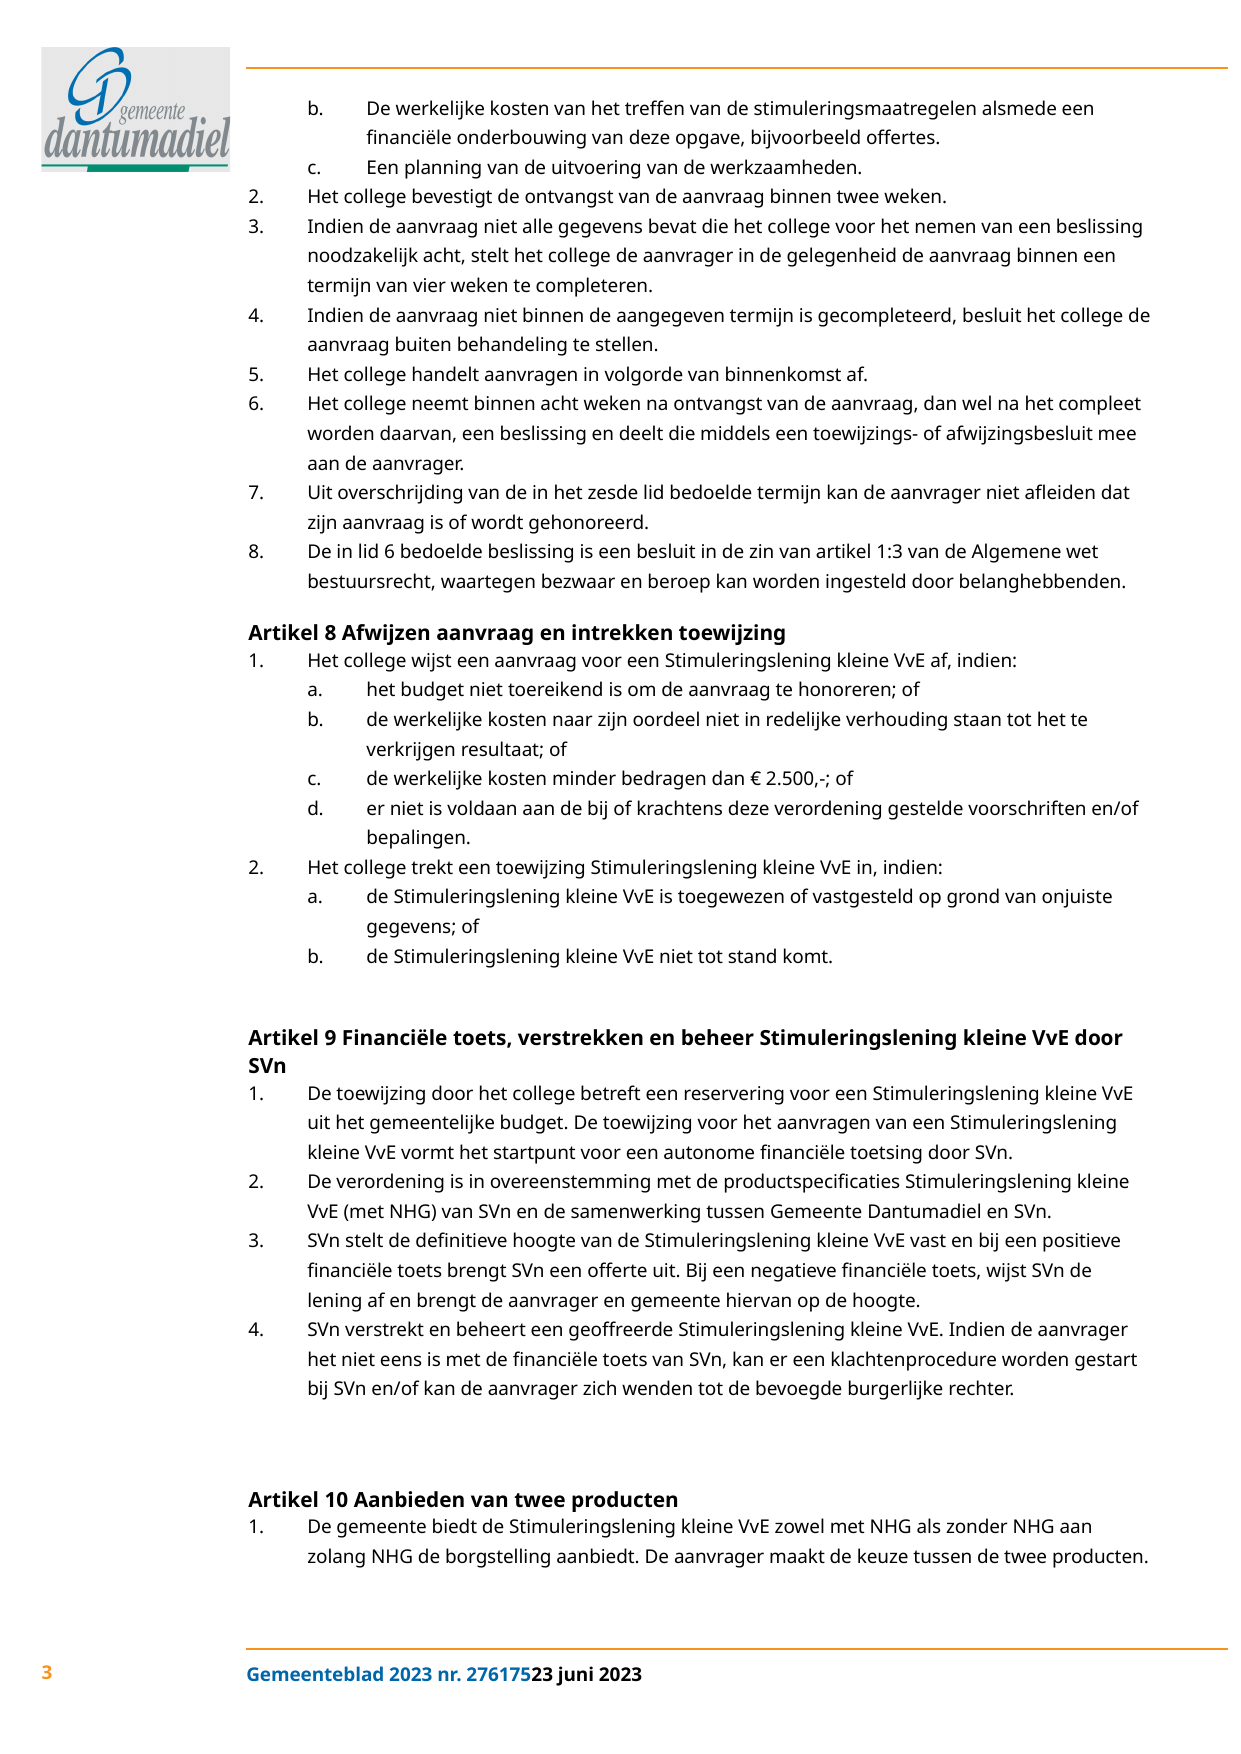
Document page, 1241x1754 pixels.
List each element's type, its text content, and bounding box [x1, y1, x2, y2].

list Het college bevestigt de ontvangst van de aanvraag binnen twee weken. [248, 183, 1152, 209]
list SVn stelt de definitieve hoogte van de Stimuleringslening kleine VvE vast en bij een positieve financiële toets brengt SVn een offerte uit. Bij een negatieve financiële toets, wijst SVn de lening af en brengt de aanvrager en gemeente hiervan op de hoogte. [248, 1228, 1152, 1312]
list Het college trekt een toewijzing Stimuleringslening kleine VvE in, indien: [248, 854, 1152, 880]
list SVn verstrekt en beheert een geoffreerde Stimuleringslening kleine VvE. Indien de aanvrager het niet eens is met de financiële toets van SVn, kan er een klachtenprocedure worden gestart bij SVn en/of kan de aanvrager zich wenden tot de bevoegde burgerlijke rechter. [248, 1316, 1152, 1401]
list Het college handelt aanvragen in volgorde van binnenkomst af. [248, 361, 1152, 387]
picture [41, 47, 231, 172]
list het budget niet toereikend is om de aanvraag te honoreren; of [307, 677, 1152, 702]
list De verordening is in overeenstemming met de productspecificaties Stimuleringslening kleine VvE (met NHG) van SVn en de samenwerking tussen Gemeente Dantumadiel en SVn. [248, 1168, 1152, 1224]
text Artikel 8 Afwijzen aanvraag en intrekken toewijzing [248, 618, 1152, 647]
list Indien de aanvraag niet alle gegevens bevat die het college voor het nemen van een beslissing noodzakelijk acht, stelt het college de aanvrager in de gelegenheid de aanvraag binnen een termijn van vier weken te completeren. [248, 213, 1152, 298]
list er niet is voldaan aan de bij of krachtens deze verordening gestelde voorschriften en/of bepalingen. [307, 795, 1152, 850]
list Een planning van de uitvoering van de werkzaamheden. [307, 154, 1152, 180]
list Het college neemt binnen acht weken na ontvangst van de aanvraag, dan wel na het compleet worden daarvan, een beslissing en deelt die middels een toewijzings- of afwijzingsbesluit mee aan de aanvrager. [248, 391, 1152, 476]
list de Stimuleringslening kleine VvE niet tot stand komt. [307, 943, 1152, 968]
text Artikel 10 Aanbieden van twee producten [248, 1485, 1152, 1513]
list Het college wijst een aanvraag voor een Stimuleringslening kleine VvE af, indien: [248, 647, 1152, 673]
list De werkelijke kosten van het treffen van de stimuleringsmaatregelen alsmede een financiële onderbouwing van deze opgave, bijvoorbeeld offertes. [307, 95, 1152, 150]
list De gemeente biedt de Stimuleringslening kleine VvE zowel met NHG als zonder NHG aan zolang NHG de borgstelling aanbiedt. De aanvrager maakt de keuze tussen de twee producten. [248, 1513, 1152, 1569]
list De toewijzing door het college betreft een reservering voor een Stimuleringslening kleine VvE uit het gemeentelijke budget. De toewijzing voor het aanvragen van een Stimuleringslening kleine VvE vormt het startpunt voor een autonome financiële toetsing door SVn. [248, 1080, 1152, 1164]
list de werkelijke kosten naar zijn oordeel niet in redelijke verhouding staan tot het te verkrijgen resultaat; of [307, 706, 1152, 761]
list de Stimuleringslening kleine VvE is toegewezen of vastgesteld op grond van onjuiste gegevens; of [307, 884, 1152, 939]
list de werkelijke kosten minder bedragen dan € 2.500,-; of [307, 765, 1152, 791]
list Indien de aanvraag niet binnen de aangegeven termijn is gecompleteerd, besluit het college de aanvraag buiten behandeling te stellen. [248, 302, 1152, 357]
list Uit overschrijding van de in het zesde lid bedoelde termijn kan de aanvrager niet afleiden dat zijn aanvraag is of wordt gehonoreerd. [248, 479, 1152, 535]
text Artikel 9 Financiële toets, verstrekken en beheer Stimuleringslening kleine VvE door SVn [248, 1023, 1152, 1080]
list De in lid 6 bedoelde beslissing is een besluit in de zin van artikel 1:3 van de Algemene wet bestuursrecht, waartegen bezwaar en beroep kan worden ingesteld door belanghebbenden. [248, 538, 1152, 594]
